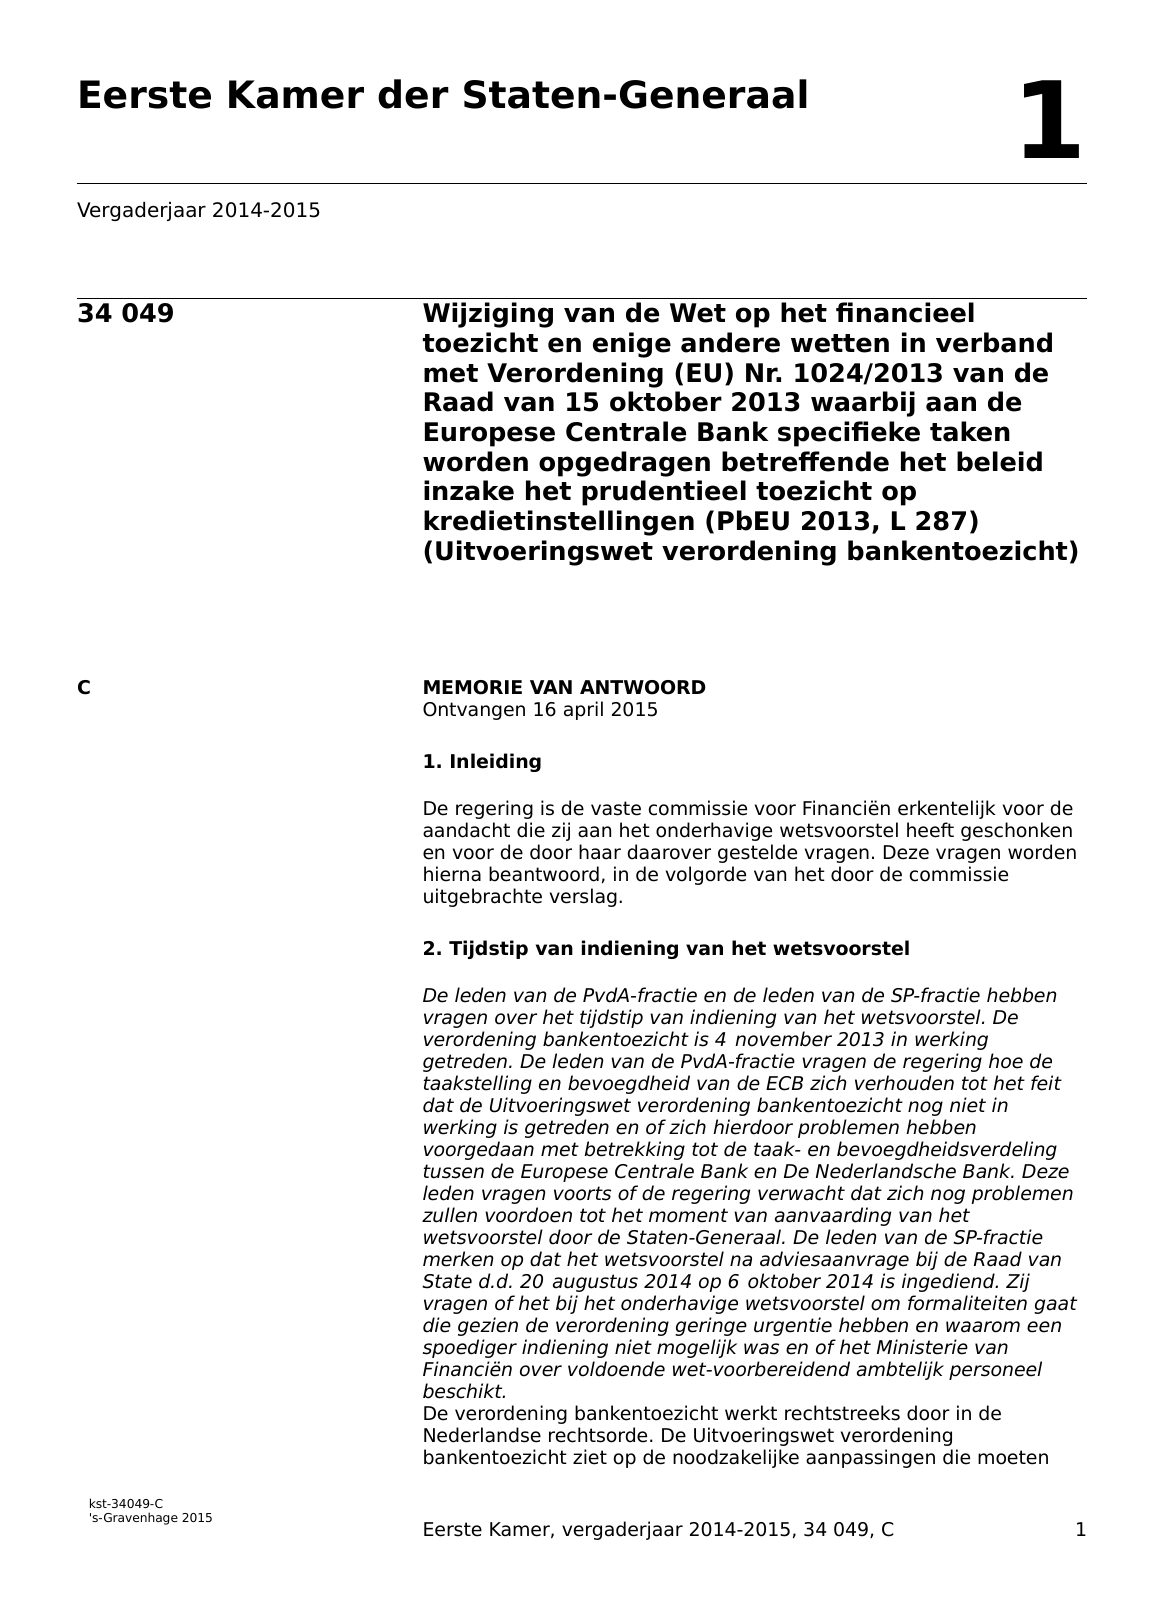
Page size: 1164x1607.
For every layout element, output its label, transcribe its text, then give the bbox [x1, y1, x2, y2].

subtitle C MEMORIE VAN ANTWOORD [77, 677, 1087, 699]
table_header Eerste Kamer der Staten-Generaal [77, 59, 886, 183]
subtitle 2. Tijdstip van indiening van het wetsvoorstel [422, 938, 1087, 960]
text De leden van de PvdA-fractie en de leden van de SP-fractie hebben vragen over het tijdstip van indiening van het wetsvoorstel. De verordening bankentoezicht is 4 november 2013 in werking getreden. De leden van de PvdA-fractie vragen de regering hoe de taakstelling en bevoegdheid van de ECB zich verhouden tot het feit dat de Uitvoeringswet verordening bankentoezicht nog niet in werking is getreden en of zich hierdoor problemen hebben voorgedaan met betrekking tot de taak- en bevoegdheidsverdeling tussen de Europese Centrale Bank en De Nederlandsche Bank. Deze leden vragen voorts of de regering verwacht dat zich nog problemen zullen voordoen tot het moment van aanvaarding van het wetsvoorstel door de Staten-Generaal. De leden van de SP-fractie merken op dat het wetsvoorstel na adviesaanvrage bij de Raad van State d.d. 20 augustus 2014 op 6 oktober 2014 is ingediend. Zij vragen of het bij het onderhavige wetsvoorstel om formaliteiten gaat die gezien de verordening geringe urgentie hebben en waarom een spoediger indiening niet mogelijk was en of het Ministerie van Financiën over voldoende wet-voorbereidend ambtelijk personeel beschikt. [422, 985, 1087, 1403]
subtitle 34 049 Wijziging van de Wet op het financieel toezicht en enige andere wetten in verband met Verordening (EU) Nr. 1024/2013 van de Raad van 15 oktober 2013 waarbij aan de Europese Centrale Bank specifieke taken worden opgedragen betreffende het beleid inzake het prudentieel toezicht op kredietinstellingen (PbEU 2013, L 287) (Uitvoeringswet verordening bankentoezicht) [77, 299, 1087, 566]
text kst-34049-C [88, 1497, 323, 1511]
text De regering is de vaste commissie voor Financiën erkentelijk voor de aandacht die zij aan het onderhavige wetsvoorstel heeft geschonken en voor de door haar daarover gestelde vragen. Deze vragen worden hierna beantwoord, in de volgorde van het door de commissie uitgebrachte verslag. [422, 798, 1087, 908]
table_header 1 [886, 59, 1087, 183]
text De verordening bankentoezicht werkt rechtstreeks door in de Nederlandse rechtsorde. De Uitvoeringswet verordening bankentoezicht ziet op de noodzakelijke aanpassingen die moeten [422, 1403, 1087, 1468]
text Ontvangen 16 april 2015 [422, 699, 1087, 721]
subtitle 1. Inleiding [422, 751, 1087, 773]
table_cell Vergaderjaar 2014-2015 [77, 184, 1087, 298]
text 's-Gravenhage 2015 [88, 1511, 323, 1525]
